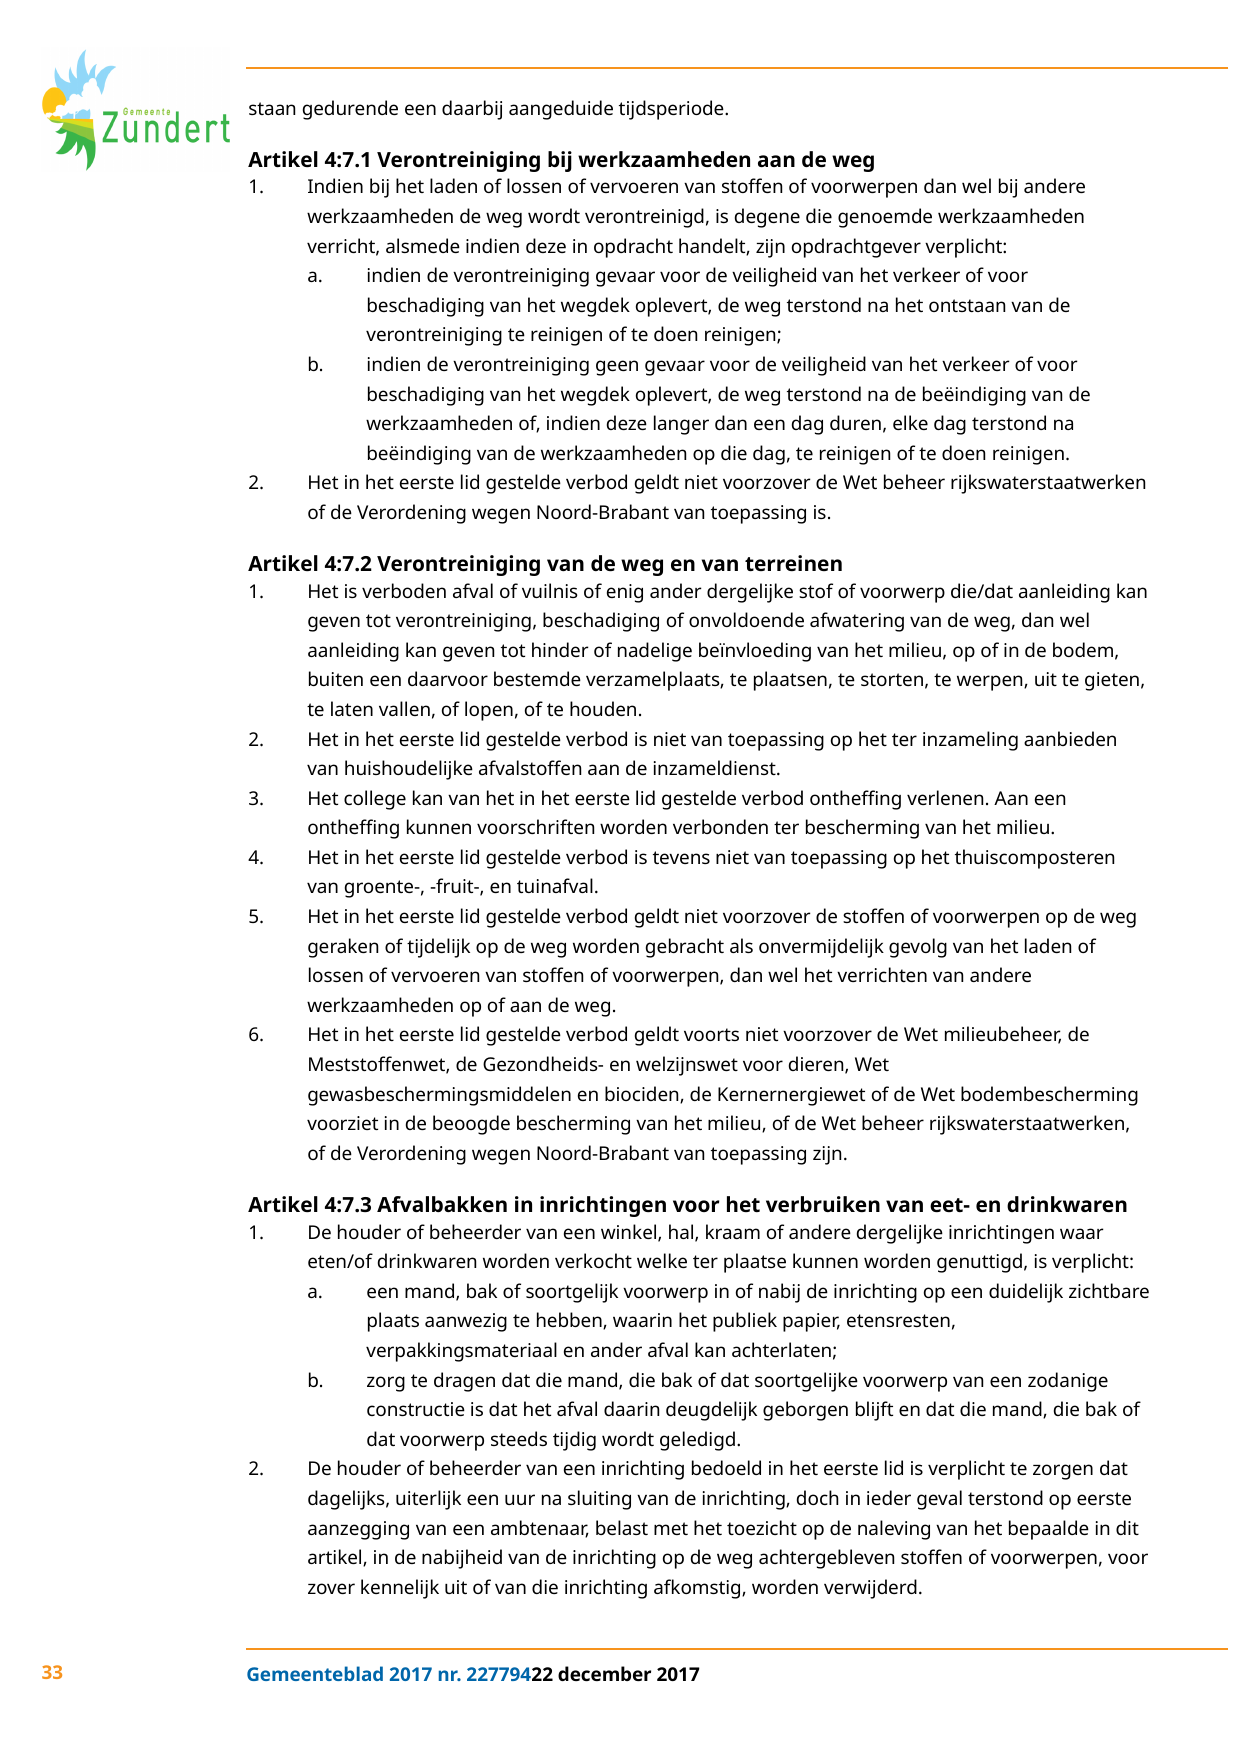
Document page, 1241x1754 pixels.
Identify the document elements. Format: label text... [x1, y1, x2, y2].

picture [41, 47, 231, 172]
list De houder of beheerder van een inrichting bedoeld in het eerste lid is verplicht te zorgen dat dagelijks, uiterlijk een uur na sluiting van de inrichting, doch in ieder geval terstond op eerste aanzegging van een ambtenaar, belast met het toezicht op de naleving van het bepaalde in dit artikel, in de nabijheid van de inrichting op de weg achtergebleven stoffen of voorwerpen, voor zover kennelijk uit of van die inrichting afkomstig, worden verwijderd. [248, 1456, 1152, 1599]
list Het college kan van het in het eerste lid gestelde verbod ontheffing verlenen. Aan een ontheffing kunnen voorschriften worden verbonden ter bescherming van het milieu. [248, 785, 1152, 840]
list De houder of beheerder van een winkel, hal, kraam of andere dergelijke inrichtingen waar eten/of drinkwaren worden verkocht welke ter plaatse kunnen worden genuttigd, is verplicht: [248, 1219, 1152, 1274]
list indien de verontreiniging geen gevaar voor de veiligheid van het verkeer of voor beschadiging van het wegdek oplevert, de weg terstond na de beëindiging van de werkzaamheden of, indien deze langer dan een dag duren, elke dag terstond na beëindiging van de werkzaamheden op die dag, te reinigen of te doen reinigen. [307, 351, 1152, 466]
list Het in het eerste lid gestelde verbod geldt voorts niet voorzover de Wet milieubeheer, de Meststoffenwet, de Gezondheids- en welzijnswet voor dieren, Wet gewasbeschermingsmiddelen en biociden, de Kernernergiewet of de Wet bodembescherming voorziet in de beoogde bescherming van het milieu, of de Wet beheer rijkswaterstaatwerken, of de Verordening wegen Noord-Brabant van toepassing zijn. [248, 1022, 1152, 1166]
list Het in het eerste lid gestelde verbod is niet van toepassing op het ter inzameling aanbieden van huishoudelijke afvalstoffen aan de inzameldienst. [248, 726, 1152, 781]
text Artikel 4:7.2 Verontreiniging van de weg en van terreinen [248, 549, 1152, 578]
text Artikel 4:7.3 Afvalbakken in inrichtingen voor het verbruiken van eet- en drinkwaren [248, 1190, 1152, 1219]
list een mand, bak of soortgelijk voorwerp in of nabij de inrichting op een duidelijk zichtbare plaats aanwezig te hebben, waarin het publiek papier, etensresten, verpakkingsmateriaal en ander afval kan achterlaten; [307, 1278, 1152, 1363]
list indien de verontreiniging gevaar voor de veiligheid van het verkeer of voor beschadiging van het wegdek oplevert, de weg terstond na het ontstaan van de verontreiniging te reinigen of te doen reinigen; [307, 262, 1152, 347]
list Het is verboden afval of vuilnis of enig ander dergelijke stof of voorwerp die/dat aanleiding kan geven tot verontreiniging, beschadiging of onvoldoende afwatering van de weg, dan wel aanleiding kan geven tot hinder of nadelige beïnvloeding van het milieu, op of in de bodem, buiten een daarvoor bestemde verzamelplaats, te plaatsen, te storten, te werpen, uit te gieten, te laten vallen, of lopen, of te houden. [248, 578, 1152, 722]
list zorg te dragen dat die mand, die bak of dat soortgelijke voorwerp van een zodanige constructie is dat het afval daarin deugdelijk geborgen blijft en dat die mand, die bak of dat voorwerp steeds tijdig wordt geledigd. [307, 1367, 1152, 1452]
list Het in het eerste lid gestelde verbod is tevens niet van toepassing op het thuiscomposteren van groente-, -fruit-, en tuinafval. [248, 844, 1152, 899]
list Het in het eerste lid gestelde verbod geldt niet voorzover de Wet beheer rijkswaterstaatwerken of de Verordening wegen Noord-Brabant van toepassing is. [248, 469, 1152, 525]
list Het in het eerste lid gestelde verbod geldt niet voorzover de stoffen of voorwerpen op de weg geraken of tijdelijk op de weg worden gebracht als onvermijdelijk gevolg van het laden of lossen of vervoeren van stoffen of voorwerpen, dan wel het verrichten van andere werkzaamheden op of aan de weg. [248, 903, 1152, 1018]
list Indien bij het laden of lossen of vervoeren van stoffen of voorwerpen dan wel bij andere werkzaamheden de weg wordt verontreinigd, is degene die genoemde werkzaamheden verricht, alsmede indien deze in opdracht handelt, zijn opdrachtgever verplicht: [248, 174, 1152, 258]
text staan gedurende een daarbij aangeduide tijdsperiode. [248, 95, 1152, 121]
text Artikel 4:7.1 Verontreiniging bij werkzaamheden aan de weg [248, 145, 1152, 174]
